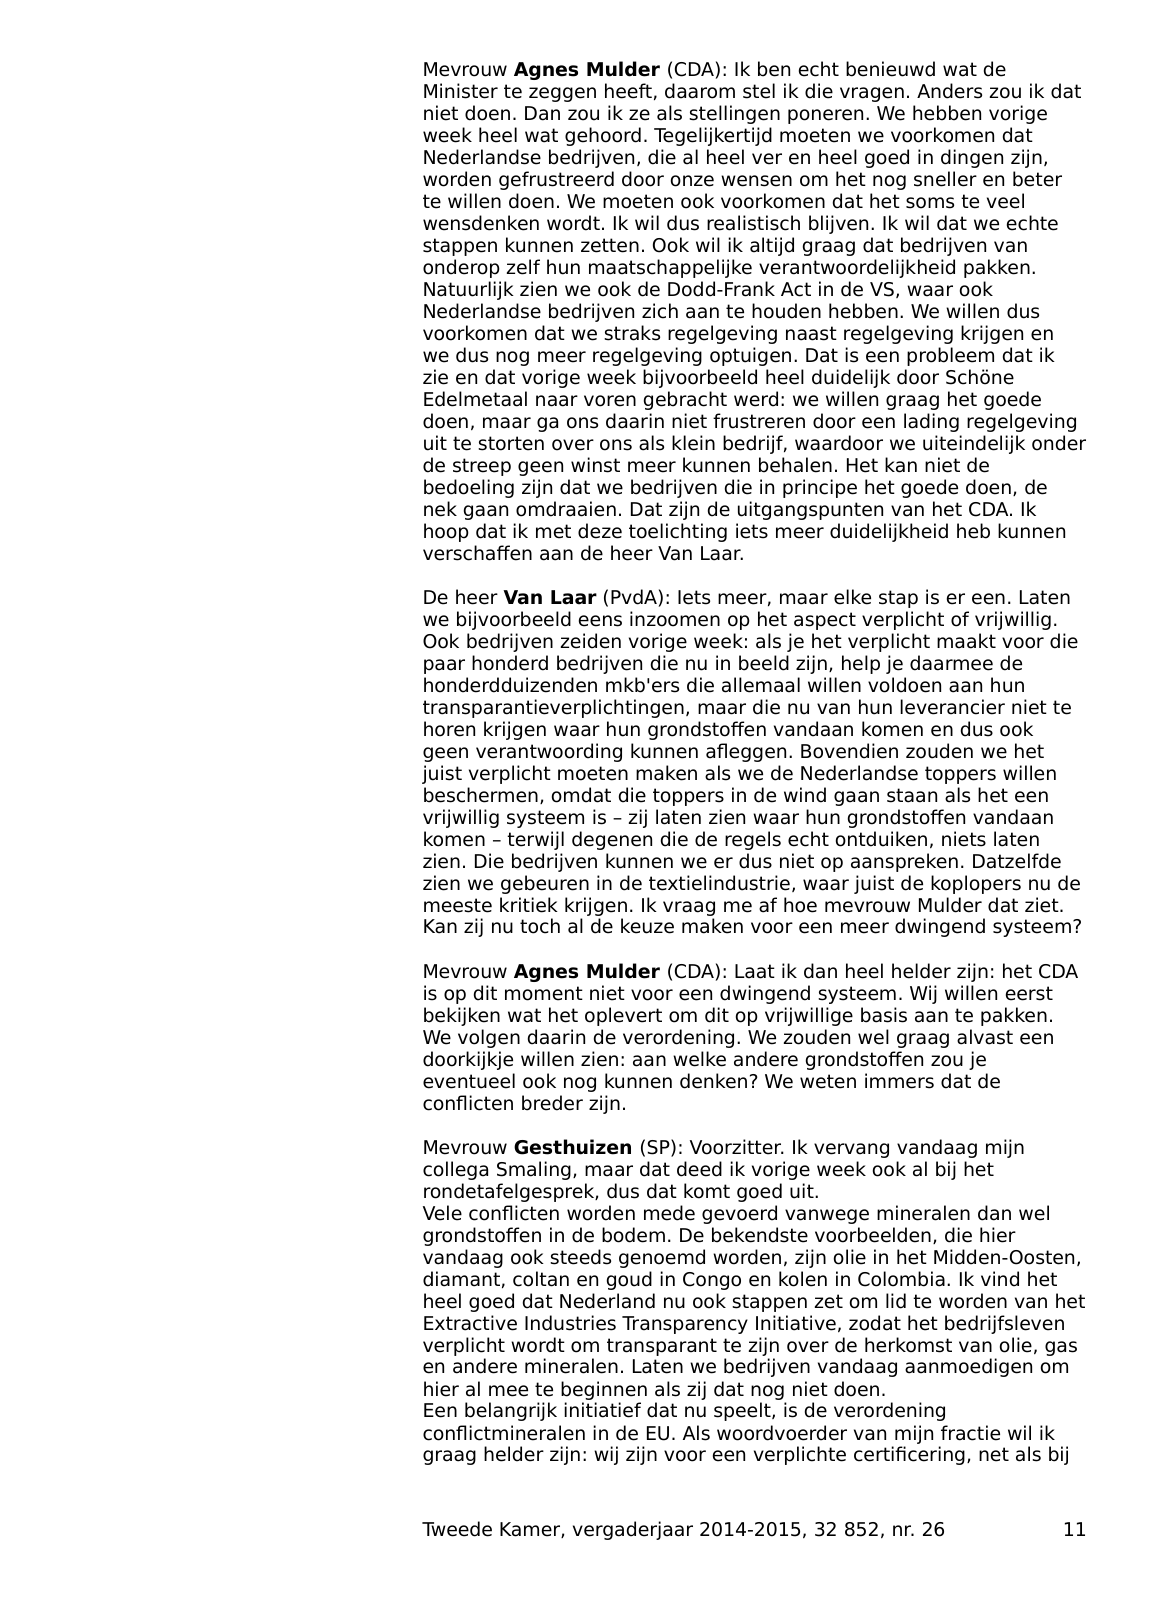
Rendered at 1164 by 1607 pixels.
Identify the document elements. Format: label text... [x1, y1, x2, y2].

text Een belangrijk initiatief dat nu speelt, is de verordening conflictmineralen in de EU. Als woordvoerder van mijn fractie wil ik graag helder zijn: wij zijn voor een verplichte certificering, net als bij [422, 1400, 1087, 1466]
text De heer Van Laar (PvdA): Iets meer, maar elke stap is er een. Laten we bijvoorbeeld eens inzoomen op het aspect verplicht of vrijwillig. Ook bedrijven zeiden vorige week: als je het verplicht maakt voor die paar honderd bedrijven die nu in beeld zijn, help je daarmee de honderdduizenden mkb'ers die allemaal willen voldoen aan hun transparantieverplichtingen, maar die nu van hun leverancier niet te horen krijgen waar hun grondstoffen vandaan komen en dus ook geen verantwoording kunnen afleggen. Bovendien zouden we het juist verplicht moeten maken als we de Nederlandse toppers willen beschermen, omdat die toppers in de wind gaan staan als het een vrijwillig systeem is – zij laten zien waar hun grondstoffen vandaan komen – terwijl degenen die de regels echt ontduiken, niets laten zien. Die bedrijven kunnen we er dus niet op aanspreken. Datzelfde zien we gebeuren in de textielindustrie, waar juist de koplopers nu de meeste kritiek krijgen. Ik vraag me af hoe mevrouw Mulder dat ziet. Kan zij nu toch al de keuze maken voor een meer dwingend systeem? [422, 587, 1087, 938]
text Mevrouw Gesthuizen (SP): Voorzitter. Ik vervang vandaag mijn collega Smaling, maar dat deed ik vorige week ook al bij het rondetafelgesprek, dus dat komt goed uit. [422, 1137, 1087, 1203]
text Vele conflicten worden mede gevoerd vanwege mineralen dan wel grondstoffen in de bodem. De bekendste voorbeelden, die hier vandaag ook steeds genoemd worden, zijn olie in het Midden-Oosten, diamant, coltan en goud in Congo en kolen in Colombia. Ik vind het heel goed dat Nederland nu ook stappen zet om lid te worden van het Extractive Industries Transparency Initiative, zodat het bedrijfsleven verplicht wordt om transparant te zijn over de herkomst van olie, gas en andere mineralen. Laten we bedrijven vandaag aanmoedigen om hier al mee te beginnen als zij dat nog niet doen. [422, 1203, 1087, 1400]
text Mevrouw Agnes Mulder (CDA): Laat ik dan heel helder zijn: het CDA is op dit moment niet voor een dwingend systeem. Wij willen eerst bekijken wat het oplevert om dit op vrijwillige basis aan te pakken. We volgen daarin de verordening. We zouden wel graag alvast een doorkijkje willen zien: aan welke andere grondstoffen zou je eventueel ook nog kunnen denken? We weten immers dat de conflicten breder zijn. [422, 961, 1087, 1114]
text Mevrouw Agnes Mulder (CDA): Ik ben echt benieuwd wat de Minister te zeggen heeft, daarom stel ik die vragen. Anders zou ik dat niet doen. Dan zou ik ze als stellingen poneren. We hebben vorige week heel wat gehoord. Tegelijkertijd moeten we voorkomen dat Nederlandse bedrijven, die al heel ver en heel goed in dingen zijn, worden gefrustreerd door onze wensen om het nog sneller en beter te willen doen. We moeten ook voorkomen dat het soms te veel wensdenken wordt. Ik wil dus realistisch blijven. Ik wil dat we echte stappen kunnen zetten. Ook wil ik altijd graag dat bedrijven van onderop zelf hun maatschappelijke verantwoordelijkheid pakken. Natuurlijk zien we ook de Dodd-Frank Act in de VS, waar ook Nederlandse bedrijven zich aan te houden hebben. We willen dus voorkomen dat we straks regelgeving naast regelgeving krijgen en we dus nog meer regelgeving optuigen. Dat is een probleem dat ik zie en dat vorige week bijvoorbeeld heel duidelijk door Schöne Edelmetaal naar voren gebracht werd: we willen graag het goede doen, maar ga ons daarin niet frustreren door een lading regelgeving uit te storten over ons als klein bedrijf, waardoor we uiteindelijk onder de streep geen winst meer kunnen behalen. Het kan niet de bedoeling zijn dat we bedrijven die in principe het goede doen, de nek gaan omdraaien. Dat zijn de uitgangspunten van het CDA. Ik hoop dat ik met deze toelichting iets meer duidelijkheid heb kunnen verschaffen aan de heer Van Laar. [422, 59, 1087, 564]
